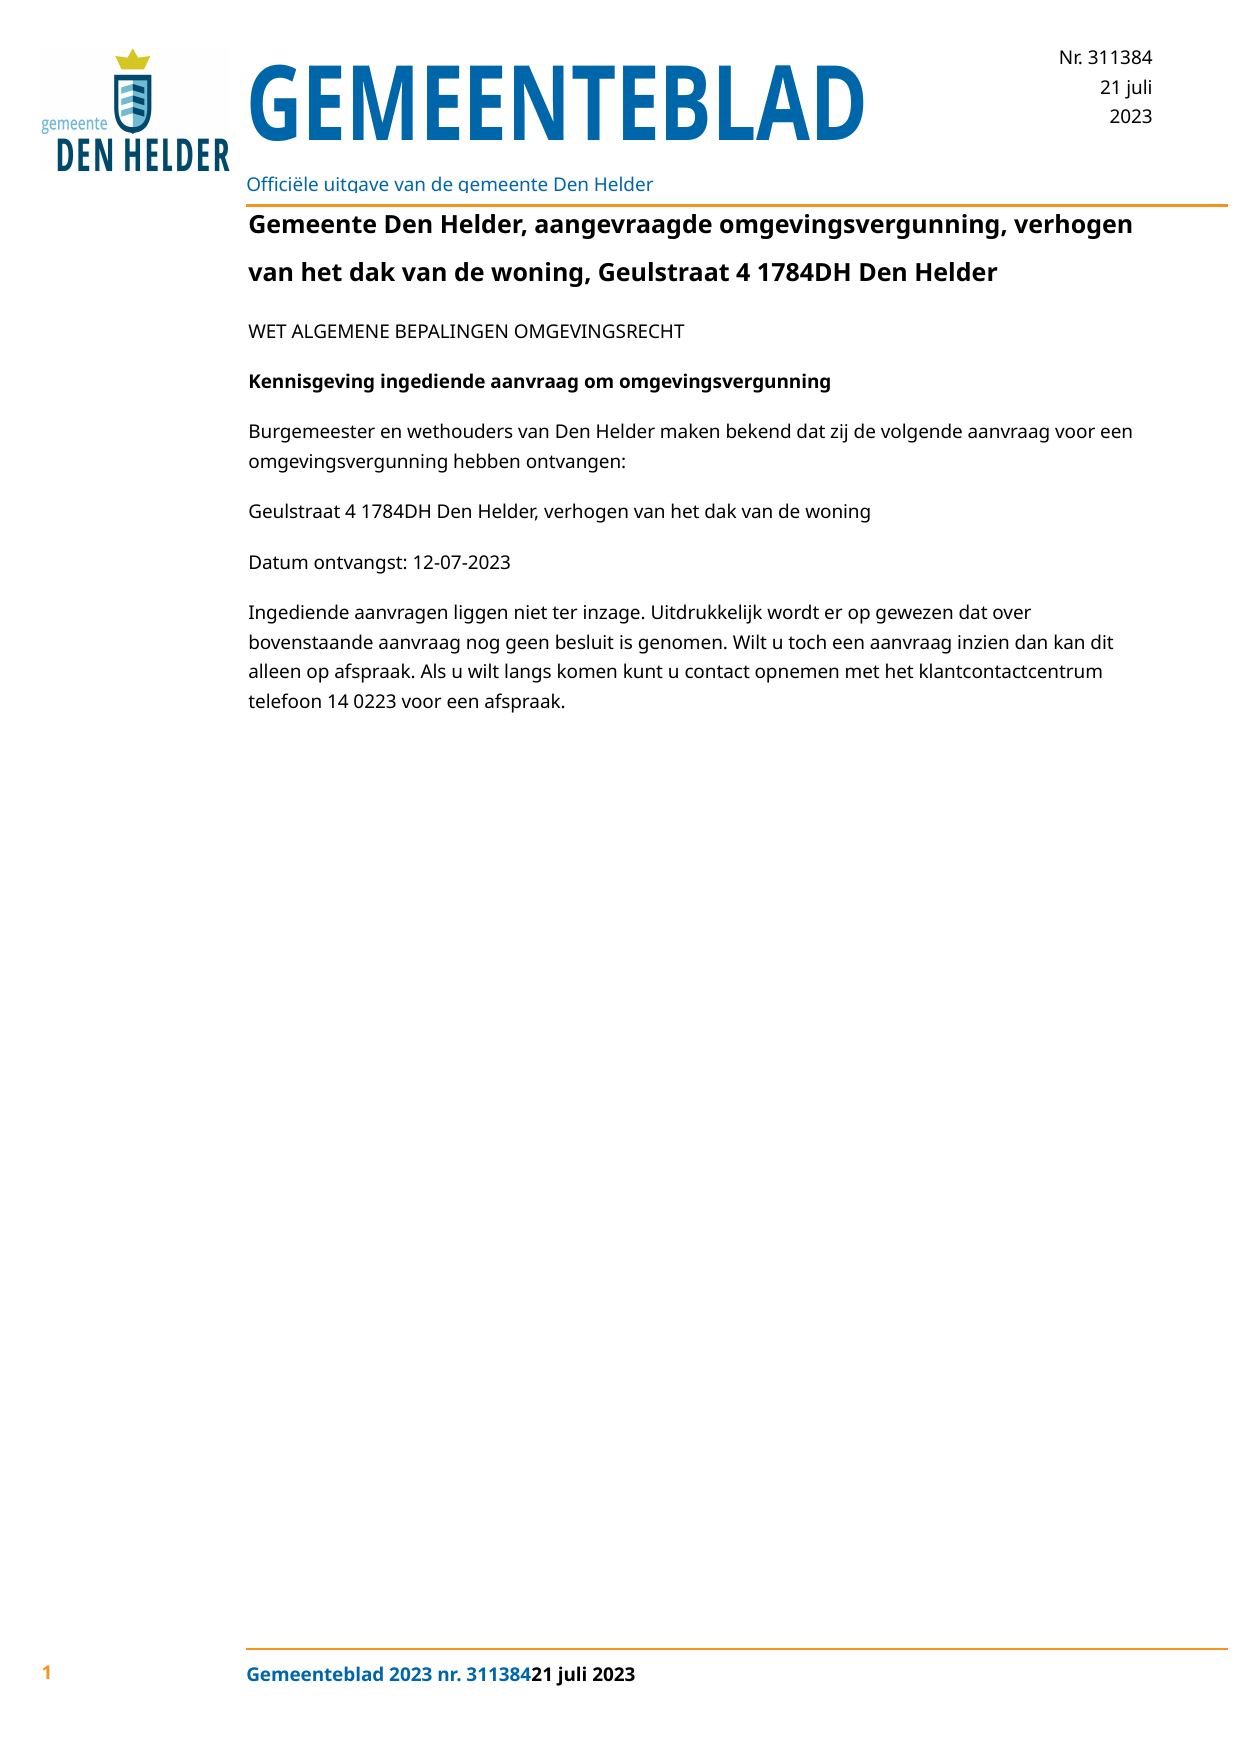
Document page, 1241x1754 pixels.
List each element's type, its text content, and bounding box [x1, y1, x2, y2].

picture [220, 160, 224, 172]
picture [100, 154, 106, 172]
picture [130, 157, 135, 172]
picture [41, 47, 231, 172]
text Gemeente Den Helder, aangevraagde omgevingsvergunning, verhogen van het dak van de woning, Geulstraat 4 1784DH Den Helder [248, 207, 1152, 288]
picture [63, 144, 68, 165]
text WET ALGEMENE BEPALINGEN OMGEVINGSRECHT [248, 318, 1152, 344]
text Datum ontvangst: 12-07-2023 [248, 549, 1152, 575]
picture [182, 144, 187, 165]
text Burgemeester en wethouders van Den Helder maken bekend dat zij de volgende aanvraag voor een omgevingsvergunning hebben ontvangen: [248, 419, 1152, 474]
text Geulstraat 4 1784DH Den Helder, verhogen van het dak van de woning [248, 499, 1152, 524]
text Ingediende aanvragen liggen niet ter inzage. Uitdrukkelijk wordt er op gewezen dat over bovenstaande aanvraag nog geen besluit is genomen. Wilt u toch een aanvraag inzien dan kan dit alleen op afspraak. Als u wilt langs komen kunt u contact opnemen met het klantcontactcentrum telefoon 14 0223 voor een afspraak. [248, 599, 1152, 714]
text Kennisgeving ingediende aanvraag om omgevingsvergunning [248, 368, 1152, 394]
